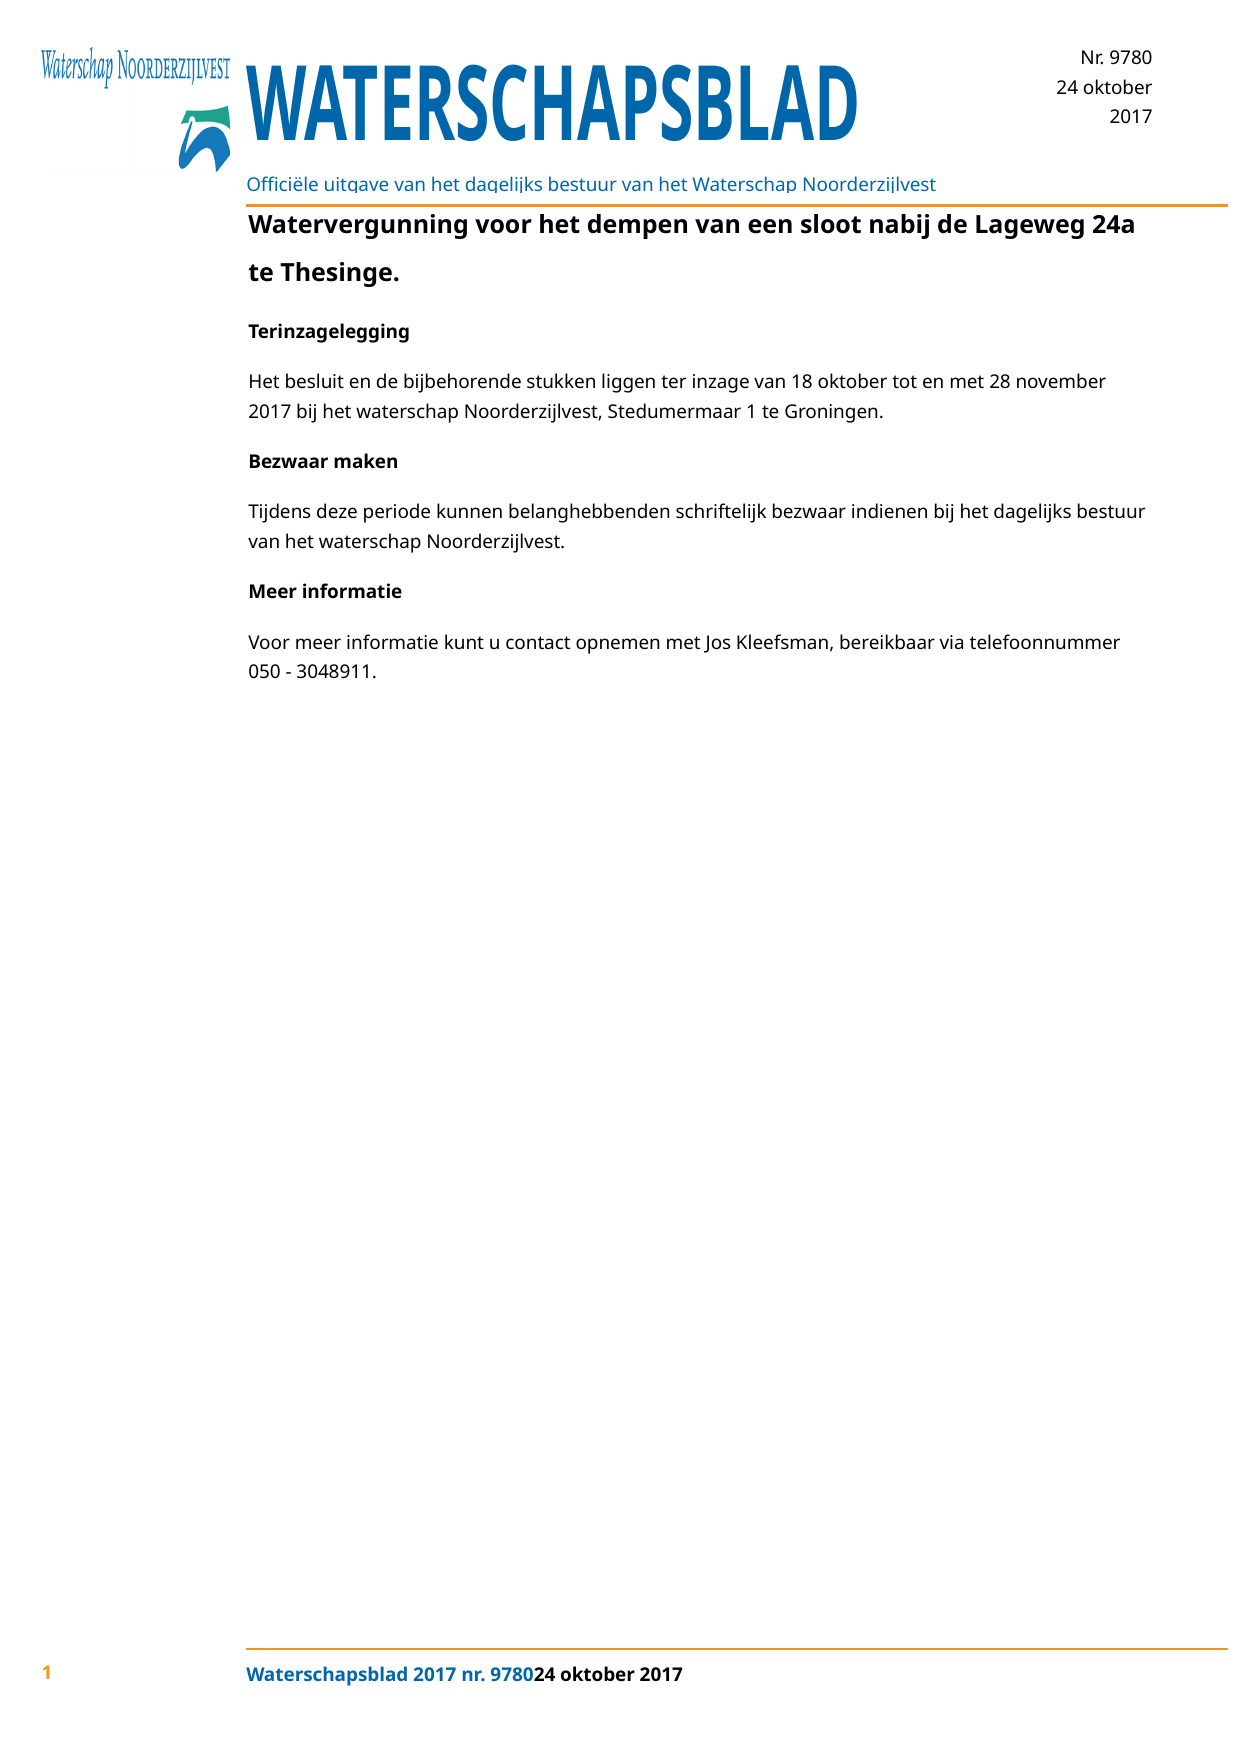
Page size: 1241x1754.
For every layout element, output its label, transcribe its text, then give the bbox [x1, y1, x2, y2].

text Tijdens deze periode kunnen belanghebbenden schriftelijk bezwaar indienen bij het dagelijks bestuur van het waterschap Noorderzijlvest. [248, 499, 1152, 554]
text Het besluit en de bijbehorende stukken liggen ter inzage van 18 oktober tot en met 28 november 2017 bij het waterschap Noorderzijlvest, Stedumermaar 1 te Groningen. [248, 368, 1152, 424]
text Watervergunning voor het dempen van een sloot nabij de Lageweg 24a te Thesinge. [248, 207, 1152, 288]
text Bezwaar maken [248, 448, 1152, 474]
text Meer informatie [248, 579, 1152, 604]
text Voor meer informatie kunt u contact opnemen met Jos Kleefsman, bereikbaar via telefoonnummer 050 - 3048911. [248, 629, 1152, 684]
text Terinzagelegging [248, 318, 1152, 344]
picture [41, 47, 231, 172]
